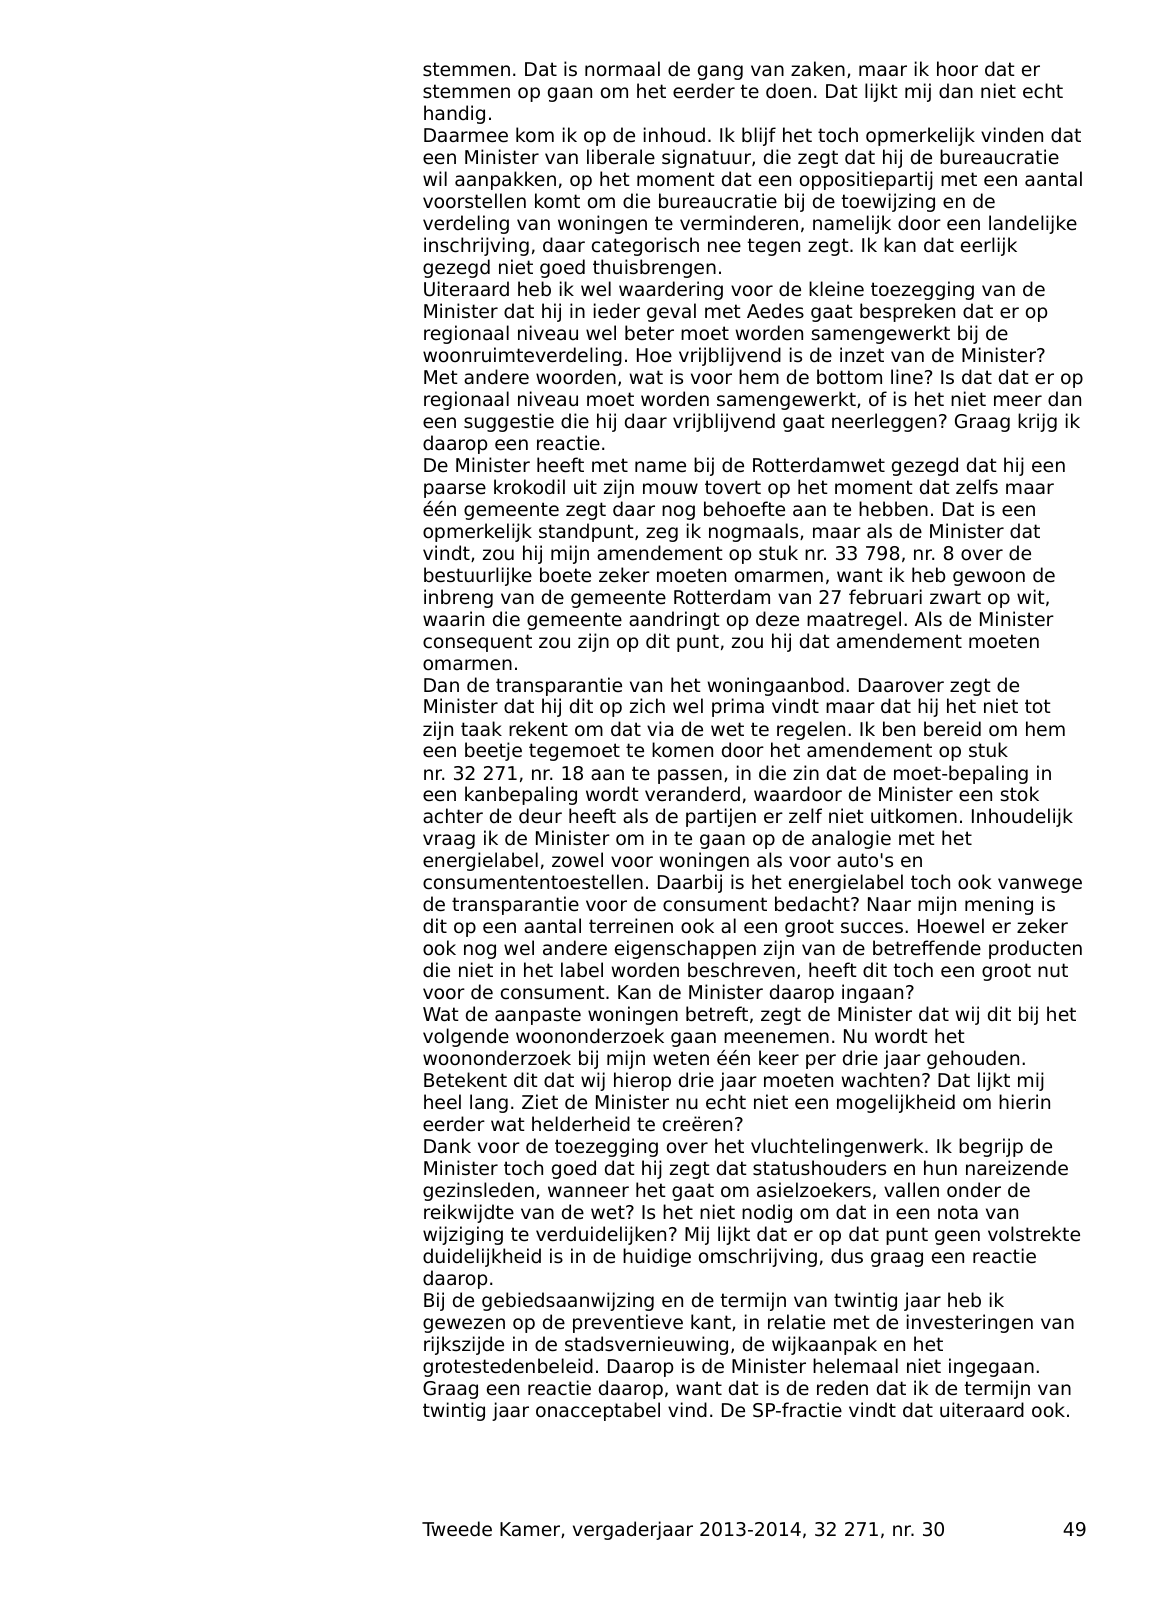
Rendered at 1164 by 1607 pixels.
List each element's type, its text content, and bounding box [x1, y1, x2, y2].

text Uiteraard heb ik wel waardering voor de kleine toezegging van de Minister dat hij in ieder geval met Aedes gaat bespreken dat er op regionaal niveau wel beter moet worden samengewerkt bij de woonruimteverdeling. Hoe vrijblijvend is de inzet van de Minister? Met andere woorden, wat is voor hem de bottom line? Is dat dat er op regionaal niveau moet worden samengewerkt, of is het niet meer dan een suggestie die hij daar vrijblijvend gaat neerleggen? Graag krijg ik daarop een reactie. [422, 279, 1087, 455]
text Daarmee kom ik op de inhoud. Ik blijf het toch opmerkelijk vinden dat een Minister van liberale signatuur, die zegt dat hij de bureaucratie wil aanpakken, op het moment dat een oppositiepartij met een aantal voorstellen komt om die bureaucratie bij de toewijzing en de verdeling van woningen te verminderen, namelijk door een landelijke inschrijving, daar categorisch nee tegen zegt. Ik kan dat eerlijk gezegd niet goed thuisbrengen. [422, 125, 1087, 279]
text De Minister heeft met name bij de Rotterdamwet gezegd dat hij een paarse krokodil uit zijn mouw tovert op het moment dat zelfs maar één gemeente zegt daar nog behoefte aan te hebben. Dat is een opmerkelijk standpunt, zeg ik nogmaals, maar als de Minister dat vindt, zou hij mijn amendement op stuk nr. 33 798, nr. 8 over de bestuurlijke boete zeker moeten omarmen, want ik heb gewoon de inbreng van de gemeente Rotterdam van 27 februari zwart op wit, waarin die gemeente aandringt op deze maatregel. Als de Minister consequent zou zijn op dit punt, zou hij dat amendement moeten omarmen. [422, 455, 1087, 674]
text stemmen. Dat is normaal de gang van zaken, maar ik hoor dat er stemmen op gaan om het eerder te doen. Dat lijkt mij dan niet echt handig. [422, 59, 1087, 125]
text Dan de transparantie van het woningaanbod. Daarover zegt de Minister dat hij dit op zich wel prima vindt maar dat hij het niet tot zijn taak rekent om dat via de wet te regelen. Ik ben bereid om hem een beetje tegemoet te komen door het amendement op stuk nr. 32 271, nr. 18 aan te passen, in die zin dat de moet-bepaling in een kanbepaling wordt veranderd, waardoor de Minister een stok achter de deur heeft als de partijen er zelf niet uitkomen. Inhoudelijk vraag ik de Minister om in te gaan op de analogie met het energielabel, zowel voor woningen als voor auto's en consumententoestellen. Daarbij is het energielabel toch ook vanwege de transparantie voor de consument bedacht? Naar mijn mening is dit op een aantal terreinen ook al een groot succes. Hoewel er zeker ook nog wel andere eigenschappen zijn van de betreffende producten die niet in het label worden beschreven, heeft dit toch een groot nut voor de consument. Kan de Minister daarop ingaan? [422, 674, 1087, 1004]
text Wat de aanpaste woningen betreft, zegt de Minister dat wij dit bij het volgende woononderzoek gaan meenemen. Nu wordt het woononderzoek bij mijn weten één keer per drie jaar gehouden. Betekent dit dat wij hierop drie jaar moeten wachten? Dat lijkt mij heel lang. Ziet de Minister nu echt niet een mogelijkheid om hierin eerder wat helderheid te creëren? [422, 1004, 1087, 1136]
text Bij de gebiedsaanwijzing en de termijn van twintig jaar heb ik gewezen op de preventieve kant, in relatie met de investeringen van rijkszijde in de stadsvernieuwing, de wijkaanpak en het grotestedenbeleid. Daarop is de Minister helemaal niet ingegaan. Graag een reactie daarop, want dat is de reden dat ik de termijn van twintig jaar onacceptabel vind. De SP-fractie vindt dat uiteraard ook. [422, 1290, 1087, 1422]
text Dank voor de toezegging over het vluchtelingenwerk. Ik begrijp de Minister toch goed dat hij zegt dat statushouders en hun nareizende gezinsleden, wanneer het gaat om asielzoekers, vallen onder de reikwijdte van de wet? Is het niet nodig om dat in een nota van wijziging te verduidelijken? Mij lijkt dat er op dat punt geen volstrekte duidelijkheid is in de huidige omschrijving, dus graag een reactie daarop. [422, 1136, 1087, 1290]
